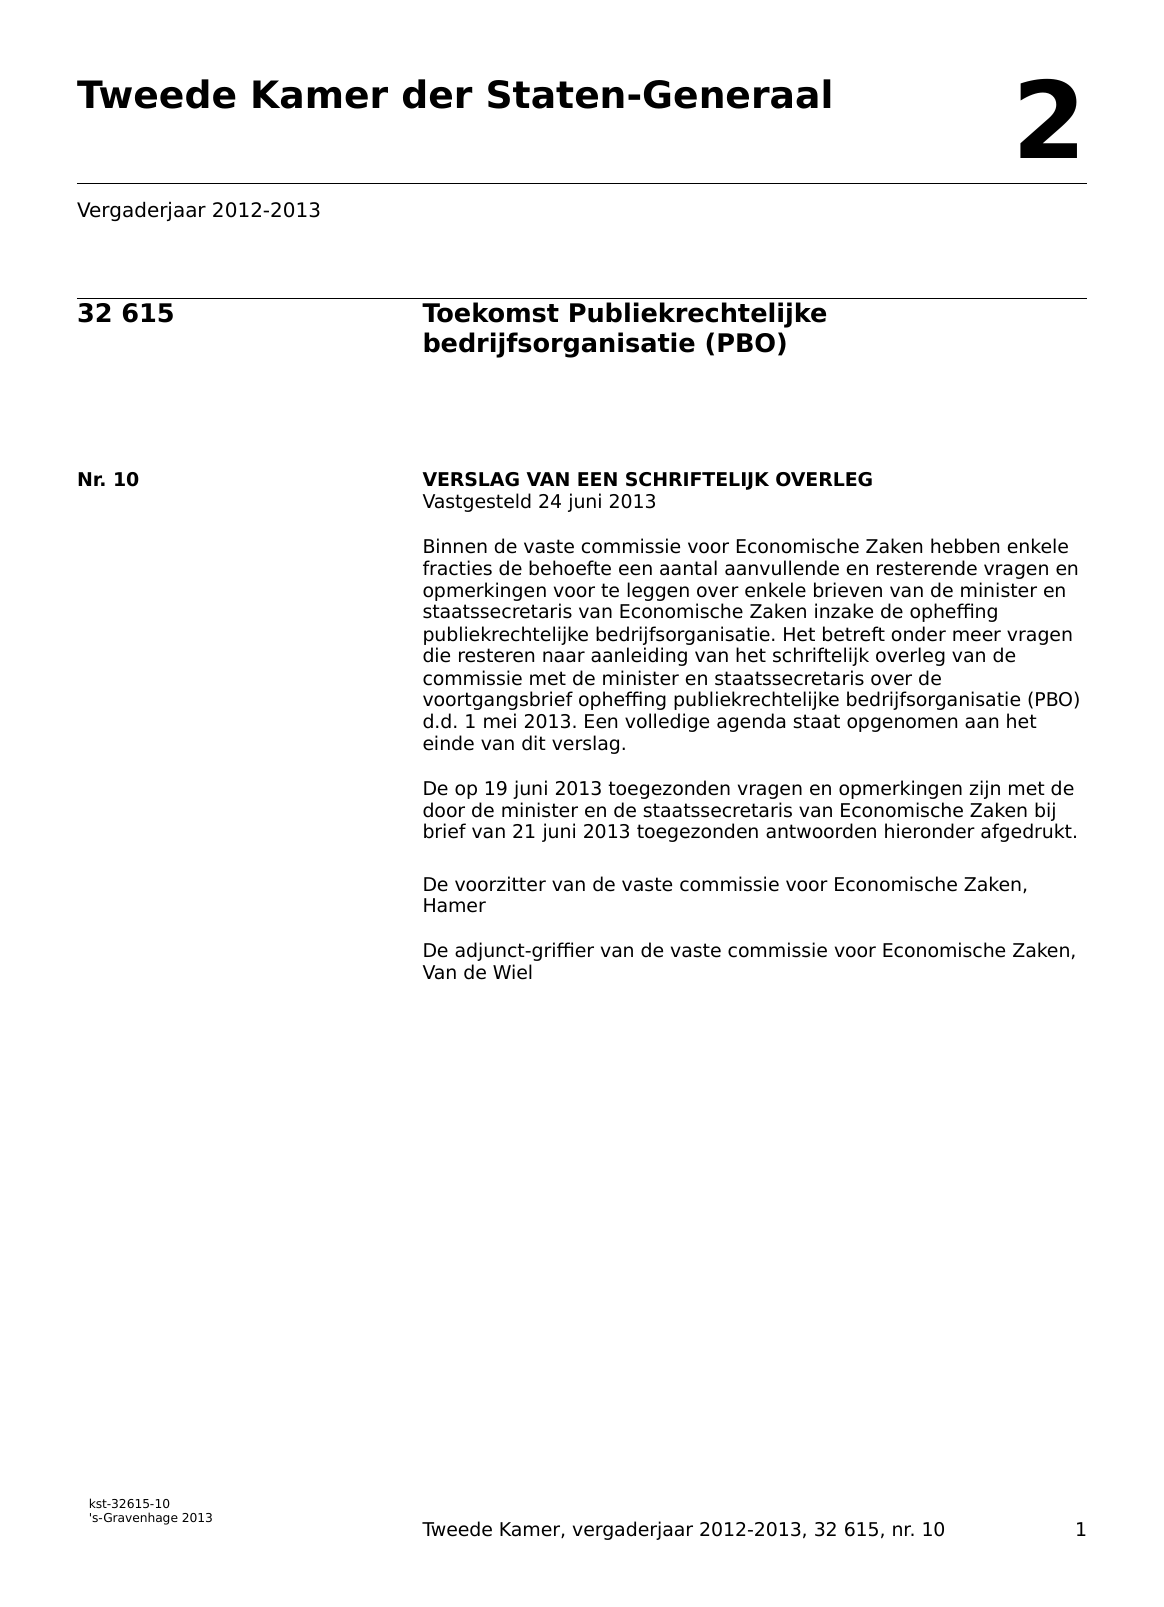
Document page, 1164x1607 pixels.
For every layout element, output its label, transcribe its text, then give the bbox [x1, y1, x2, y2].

text 's-Gravenhage 2013 [88, 1511, 323, 1525]
text De adjunct-griffier van de vaste commissie voor Economische Zaken, Van de Wiel [422, 939, 1087, 983]
table_header Tweede Kamer der Staten-Generaal [77, 59, 886, 183]
text Vastgesteld 24 juni 2013 [422, 491, 1087, 513]
text Binnen de vaste commissie voor Economische Zaken hebben enkele fracties de behoefte een aantal aanvullende en resterende vragen en opmerkingen voor te leggen over enkele brieven van de minister en staatssecretaris van Economische Zaken inzake de opheffing publiekrechtelijke bedrijfsorganisatie. Het betreft onder meer vragen die resteren naar aanleiding van het schriftelijk overleg van de commissie met de minister en staatssecretaris over de voortgangsbrief opheffing publiekrechtelijke bedrijfsorganisatie (PBO) d.d. 1 mei 2013. Een volledige agenda staat opgenomen aan het einde van dit verslag. [422, 536, 1087, 755]
text De op 19 juni 2013 toegezonden vragen en opmerkingen zijn met de door de minister en de staatssecretaris van Economische Zaken bij brief van 21 juni 2013 toegezonden antwoorden hieronder afgedrukt. [422, 777, 1087, 843]
subtitle 32 615 Toekomst Publiekrechtelijke bedrijfsorganisatie (PBO) [77, 299, 1087, 358]
text kst-32615-10 [88, 1497, 323, 1511]
table_cell Vergaderjaar 2012-2013 [77, 184, 1087, 298]
text De voorzitter van de vaste commissie voor Economische Zaken, Hamer [422, 873, 1087, 917]
subtitle Nr. 10 VERSLAG VAN EEN SCHRIFTELIJK OVERLEG [77, 469, 1087, 491]
table_header 2 [886, 59, 1087, 183]
